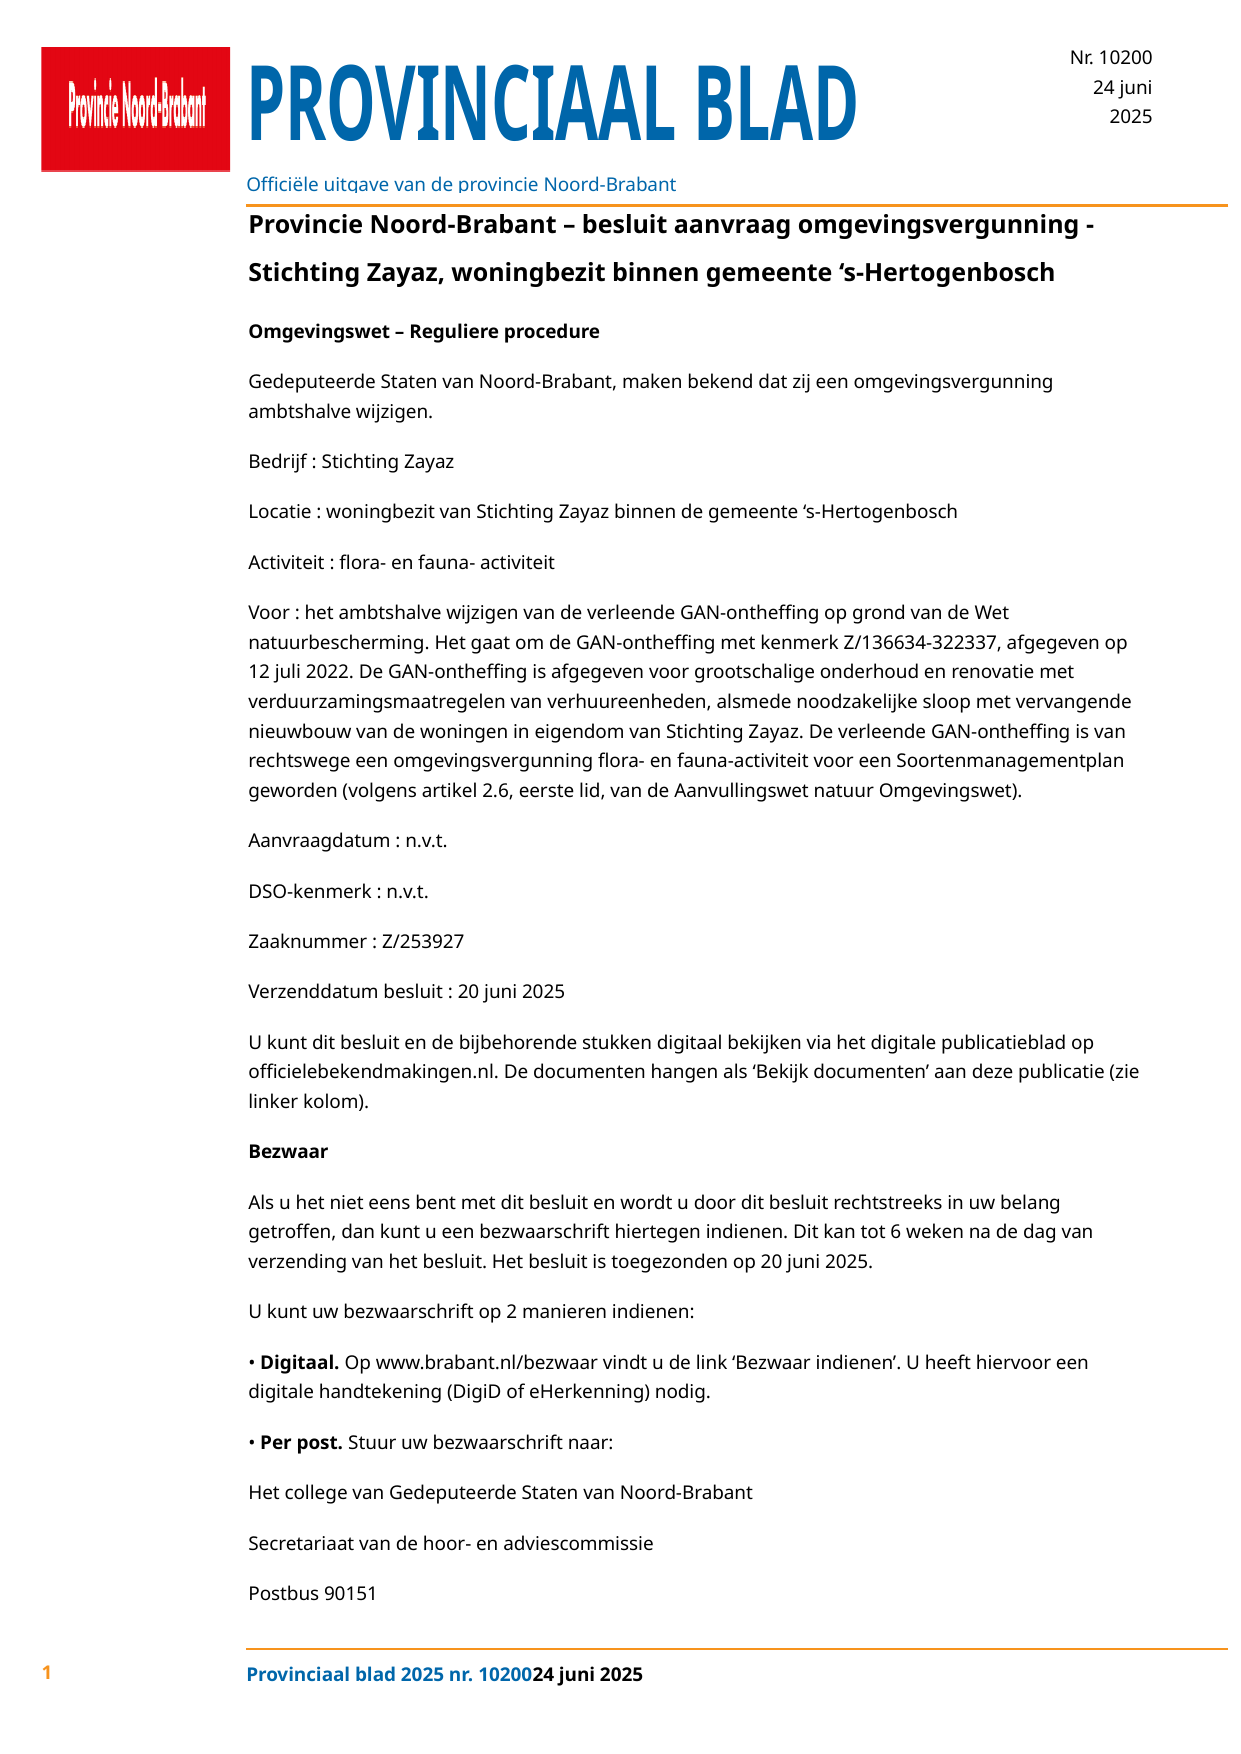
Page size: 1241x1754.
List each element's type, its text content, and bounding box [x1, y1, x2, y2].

text Bezwaar [248, 1139, 1152, 1164]
text Activiteit : flora- en fauna- activiteit [248, 549, 1152, 575]
text Als u het niet eens bent met dit besluit en wordt u door dit besluit rechtstreeks in uw belang getroffen, dan kunt u een bezwaarschrift hiertegen indienen. Dit kan tot 6 weken na de dag van verzending van het besluit. Het besluit is toegezonden op 20 juni 2025. [248, 1189, 1152, 1274]
text Zaaknummer : Z/253927 [248, 928, 1152, 954]
text Provincie Noord-Brabant – besluit aanvraag omgevingsvergunning - Stichting Zayaz, woningbezit binnen gemeente ‘s-Hertogenbosch [248, 207, 1152, 288]
picture [41, 47, 231, 172]
text Bedrijf : Stichting Zayaz [248, 448, 1152, 474]
text Postbus 90151 [248, 1580, 1152, 1606]
text Het college van Gedeputeerde Staten van Noord-Brabant [248, 1479, 1152, 1505]
text Verzenddatum besluit : 20 juni 2025 [248, 979, 1152, 1004]
text DSO-kenmerk : n.v.t. [248, 878, 1152, 904]
text Omgevingswet – Reguliere procedure [248, 318, 1152, 344]
text Secretariaat van de hoor- en adviescommissie [248, 1530, 1152, 1556]
text Gedeputeerde Staten van Noord-Brabant, maken bekend dat zij een omgevingsvergunning ambtshalve wijzigen. [248, 368, 1152, 424]
text Aanvraagdatum : n.v.t. [248, 827, 1152, 853]
text Locatie : woningbezit van Stichting Zayaz binnen de gemeente ‘s-Hertogenbosch [248, 499, 1152, 524]
text Voor : het ambtshalve wijzigen van de verleende GAN-ontheffing op grond van de Wet natuurbescherming. Het gaat om de GAN-ontheffing met kenmerk Z/136634-322337, afgegeven op 12 juli 2022. De GAN-ontheffing is afgegeven voor grootschalige onderhoud en renovatie met verduurzamingsmaatregelen van verhuureenheden, alsmede noodzakelijke sloop met vervangende nieuwbouw van de woningen in eigendom van Stichting Zayaz. De verleende GAN-ontheffing is van rechtswege een omgevingsvergunning flora- en fauna-activiteit voor een Soortenmanagementplan geworden (volgens artikel 2.6, eerste lid, van de Aanvullingswet natuur Omgevingswet). [248, 599, 1152, 803]
text • Per post. Stuur uw bezwaarschrift naar: [248, 1429, 1152, 1455]
text U kunt uw bezwaarschrift op 2 manieren indienen: [248, 1299, 1152, 1324]
text U kunt dit besluit en de bijbehorende stukken digitaal bekijken via het digitale publicatieblad op officielebekendmakingen.nl. De documenten hangen als ‘Bekijk documenten’ aan deze publicatie (zie linker kolom). [248, 1029, 1152, 1114]
text • Digitaal. Op www.brabant.nl/bezwaar vindt u de link ‘Bezwaar indienen’. U heeft hiervoor een digitale handtekening (DigiD of eHerkenning) nodig. [248, 1349, 1152, 1404]
